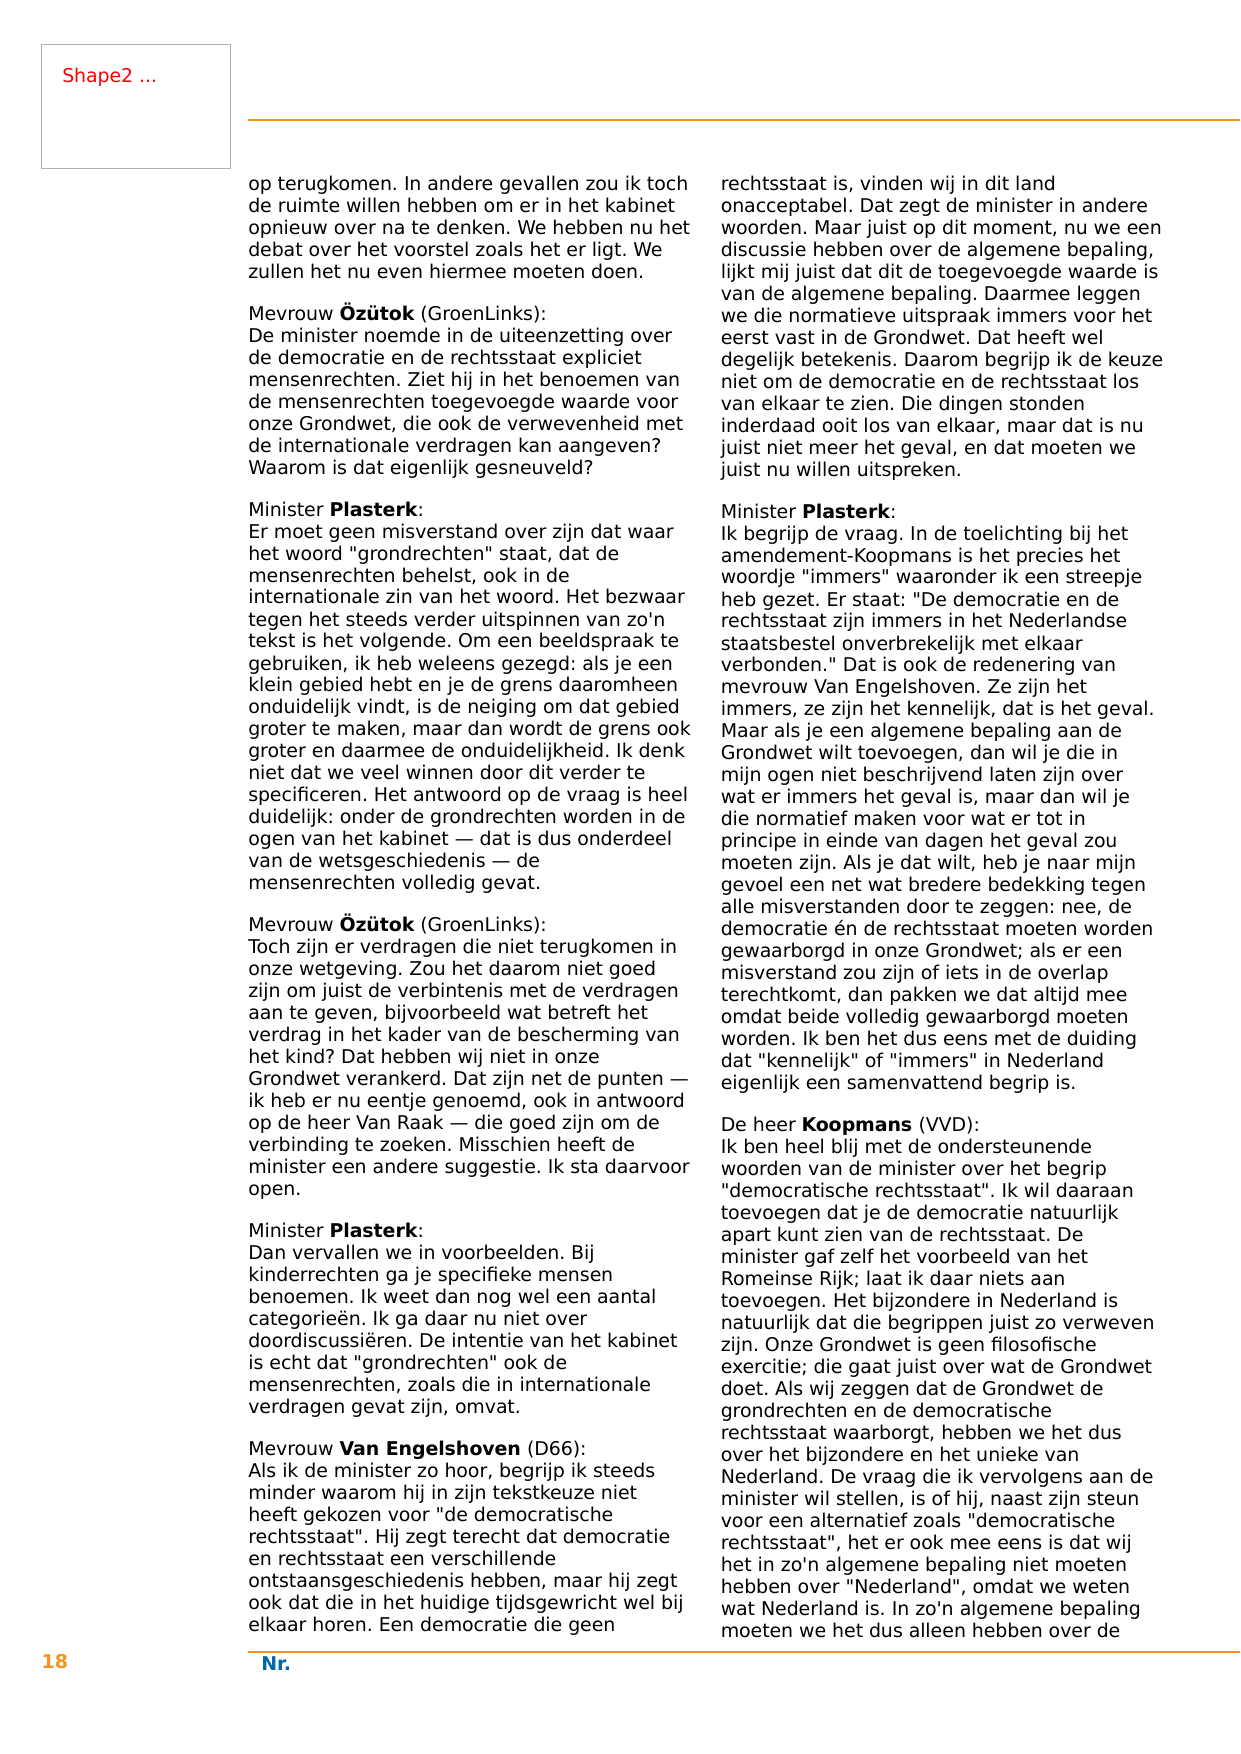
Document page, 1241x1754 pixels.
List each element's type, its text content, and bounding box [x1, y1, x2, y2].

text De heer Koopmans (VVD): [721, 1114, 1163, 1136]
text Minister Plasterk: [721, 501, 1163, 522]
text Er moet geen misverstand over zijn dat waar het woord "grondrechten" staat, dat de mensenrechten behelst, ook in de internationale zin van het woord. Het bezwaar tegen het steeds verder uitspinnen van zo'n tekst is het volgende. Om een beeldspraak te gebruiken, ik heb weleens gezegd: als je een klein gebied hebt en je de grens daaromheen onduidelijk vindt, is de neiging om dat gebied groter te maken, maar dan wordt de grens ook groter en daarmee de onduidelijkheid. Ik denk niet dat we veel winnen door dit verder te specificeren. Het antwoord op de vraag is heel duidelijk: onder de grondrechten worden in de ogen van het kabinet — dat is dus onderdeel van de wetsgeschiedenis — de mensenrechten volledig gevat. [248, 521, 691, 894]
text Mevrouw Özütok (GroenLinks): [248, 303, 691, 325]
text Mevrouw Özütok (GroenLinks): [248, 914, 691, 936]
text Dan vervallen we in voorbeelden. Bij kinderrechten ga je specifieke mensen benoemen. Ik weet dan nog wel een aantal categorieën. Ik ga daar nu niet over doordiscussiëren. De intentie van het kabinet is echt dat "grondrechten" ook de mensenrechten, zoals die in internationale verdragen gevat zijn, omvat. [248, 1242, 691, 1418]
text Mevrouw Van Engelshoven (D66): [248, 1438, 691, 1460]
text Minister Plasterk: [248, 498, 691, 521]
text Ik begrijp de vraag. In de toelichting bij het amendement-Koopmans is het precies het woordje "immers" waaronder ik een streepje heb gezet. Er staat: "De democratie en de rechtsstaat zijn immers in het Nederlandse staatsbestel onverbrekelijk met elkaar verbonden." Dat is ook de redenering van mevrouw Van Engelshoven. Ze zijn het immers, ze zijn het kennelijk, dat is het geval. Maar als je een algemene bepaling aan de Grondwet wilt toevoegen, dan wil je die in mijn ogen niet beschrijvend laten zijn over wat er immers het geval is, maar dan wil je die normatief maken voor wat er tot in principe in einde van dagen het geval zou moeten zijn. Als je dat wilt, heb je naar mijn gevoel een net wat bredere bedekking tegen alle misverstanden door te zeggen: nee, de democratie én de rechtsstaat moeten worden gewaarborgd in onze Grondwet; als er een misverstand zou zijn of iets in de overlap terechtkomt, dan pakken we dat altijd mee omdat beide volledig gewaarborgd moeten worden. Ik ben het dus eens met de duiding dat "kennelijk" of "immers" in Nederland eigenlijk een samenvattend begrip is. [721, 522, 1163, 1094]
text Als ik de minister zo hoor, begrijp ik steeds minder waarom hij in zijn tekstkeuze niet heeft gekozen voor "de democratische rechtsstaat". Hij zegt terecht dat democratie en rechtsstaat een verschillende ontstaansgeschiedenis hebben, maar hij zegt ook dat die in het huidige tijdsgewricht wel bij elkaar horen. Een democratie die geen [248, 1460, 691, 1636]
text Toch zijn er verdragen die niet terugkomen in onze wetgeving. Zou het daarom niet goed zijn om juist de verbintenis met de verdragen aan te geven, bijvoorbeeld wat betreft het verdrag in het kader van de bescherming van het kind? Dat hebben wij niet in onze Grondwet verankerd. Dat zijn net de punten — ik heb er nu eentje genoemd, ook in antwoord op de heer Van Raak — die goed zijn om de verbinding te zoeken. Misschien heeft de minister een andere suggestie. Ik sta daarvoor open. [248, 936, 691, 1200]
text Minister Plasterk: [248, 1220, 691, 1242]
text De minister noemde in de uiteenzetting over de democratie en de rechtsstaat expliciet mensenrechten. Ziet hij in het benoemen van de mensenrechten toegevoegde waarde voor onze Grondwet, die ook de verwevenheid met de internationale verdragen kan aangeven? Waarom is dat eigenlijk gesneuveld? [248, 325, 691, 478]
text rechtsstaat is, vinden wij in dit land onacceptabel. Dat zegt de minister in andere woorden. Maar juist op dit moment, nu we een discussie hebben over de algemene bepaling, lijkt mij juist dat dit de toegevoegde waarde is van de algemene bepaling. Daarmee leggen we die normatieve uitspraak immers voor het eerst vast in de Grondwet. Dat heeft wel degelijk betekenis. Daarom begrijp ik de keuze niet om de democratie en de rechtsstaat los van elkaar te zien. Die dingen stonden inderdaad ooit los van elkaar, maar dat is nu juist niet meer het geval, en dat moeten we juist nu willen uitspreken. [721, 173, 1163, 481]
text op terugkomen. In andere gevallen zou ik toch de ruimte willen hebben om er in het kabinet opnieuw over na te denken. We hebben nu het debat over het voorstel zoals het er ligt. We zullen het nu even hiermee moeten doen. [248, 173, 691, 283]
text Ik ben heel blij met de ondersteunende woorden van de minister over het begrip "democratische rechtsstaat". Ik wil daaraan toevoegen dat je de democratie natuurlijk apart kunt zien van de rechtsstaat. De minister gaf zelf het voorbeeld van het Romeinse Rijk; laat ik daar niets aan toevoegen. Het bijzondere in Nederland is natuurlijk dat die begrippen juist zo verweven zijn. Onze Grondwet is geen filosofische exercitie; die gaat juist over wat de Grondwet doet. Als wij zeggen dat de Grondwet de grondrechten en de democratische rechtsstaat waarborgt, hebben we het dus over het bijzondere en het unieke van Nederland. De vraag die ik vervolgens aan de minister wil stellen, is of hij, naast zijn steun voor een alternatief zoals "democratische rechtsstaat", het er ook mee eens is dat wij het in zo'n algemene bepaling niet moeten hebben over "Nederland", omdat we weten wat Nederland is. In zo'n algemene bepaling moeten we het dus alleen hebben over de [721, 1136, 1163, 1641]
